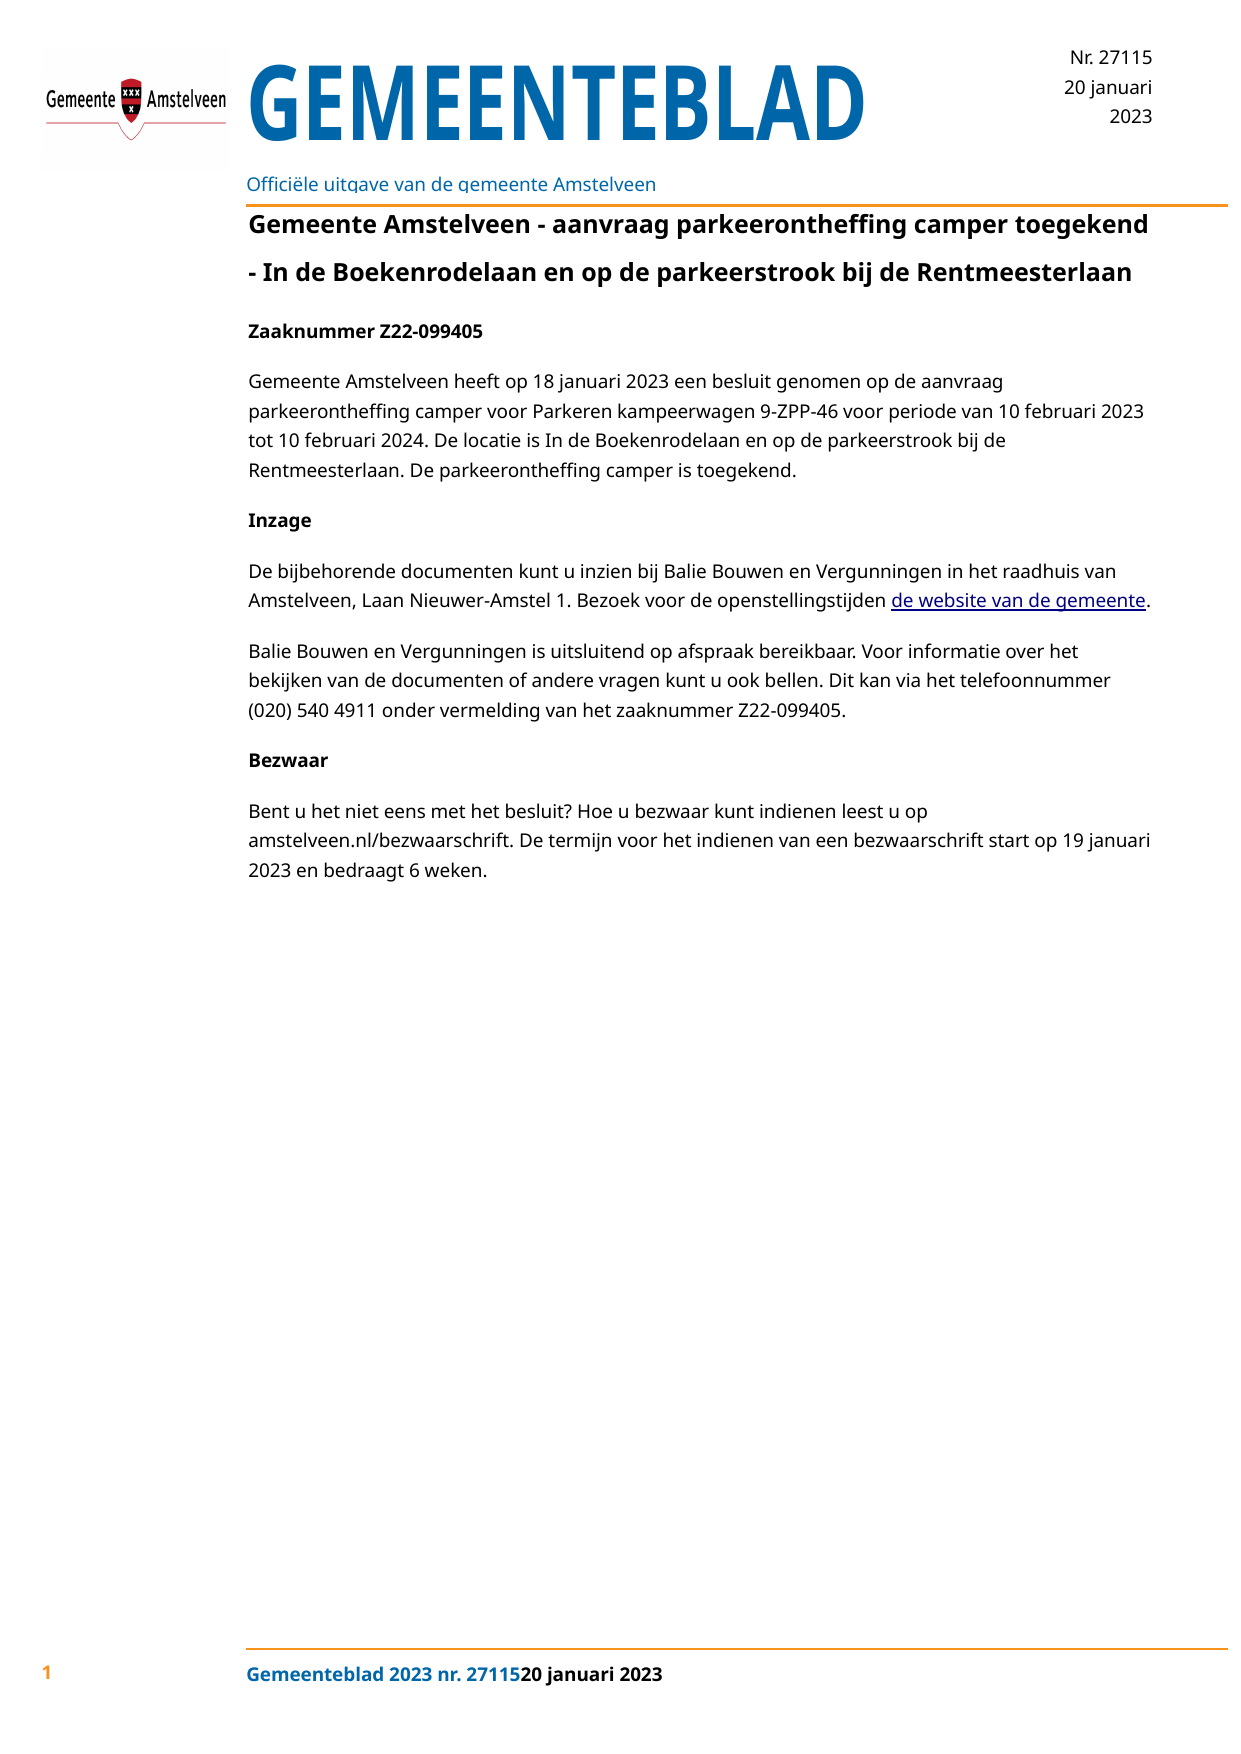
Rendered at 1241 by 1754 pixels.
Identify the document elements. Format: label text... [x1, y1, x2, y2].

text Bent u het niet eens met het besluit? Hoe u bezwaar kunt indienen leest u op amstelveen.nl/bezwaarschrift. De termijn voor het indienen van een bezwaarschrift start op 19 januari 2023 en bedraagt 6 weken. [248, 798, 1152, 883]
text Bezwaar [248, 747, 1152, 773]
text Gemeente Amstelveen - aanvraag parkeerontheffing camper toegekend - In de Boekenrodelaan en op de parkeerstrook bij de Rentmeesterlaan [248, 207, 1152, 288]
text Gemeente Amstelveen heeft op 18 januari 2023 een besluit genomen op de aanvraag parkeerontheffing camper voor Parkeren kampeerwagen 9-ZPP-46 voor periode van 10 februari 2023 tot 10 februari 2024. De locatie is In de Boekenrodelaan en op de parkeerstrook bij de Rentmeesterlaan. De parkeerontheffing camper is toegekend. [248, 368, 1152, 483]
picture [41, 47, 231, 172]
text Zaaknummer Z22-099405 [248, 318, 1152, 344]
text De bijbehorende documenten kunt u inzien bij Balie Bouwen en Vergunningen in het raadhuis van Amstelveen, Laan Nieuwer-Amstel 1. Bezoek voor de openstellingstijden de website van de gemeente. [248, 558, 1152, 613]
text Balie Bouwen en Vergunningen is uitsluitend op afspraak bereikbaar. Voor informatie over het bekijken van de documenten of andere vragen kunt u ook bellen. Dit kan via het telefoonnummer (020) 540 4911 onder vermelding van het zaaknummer Z22-099405. [248, 638, 1152, 723]
text Inzage [248, 507, 1152, 533]
